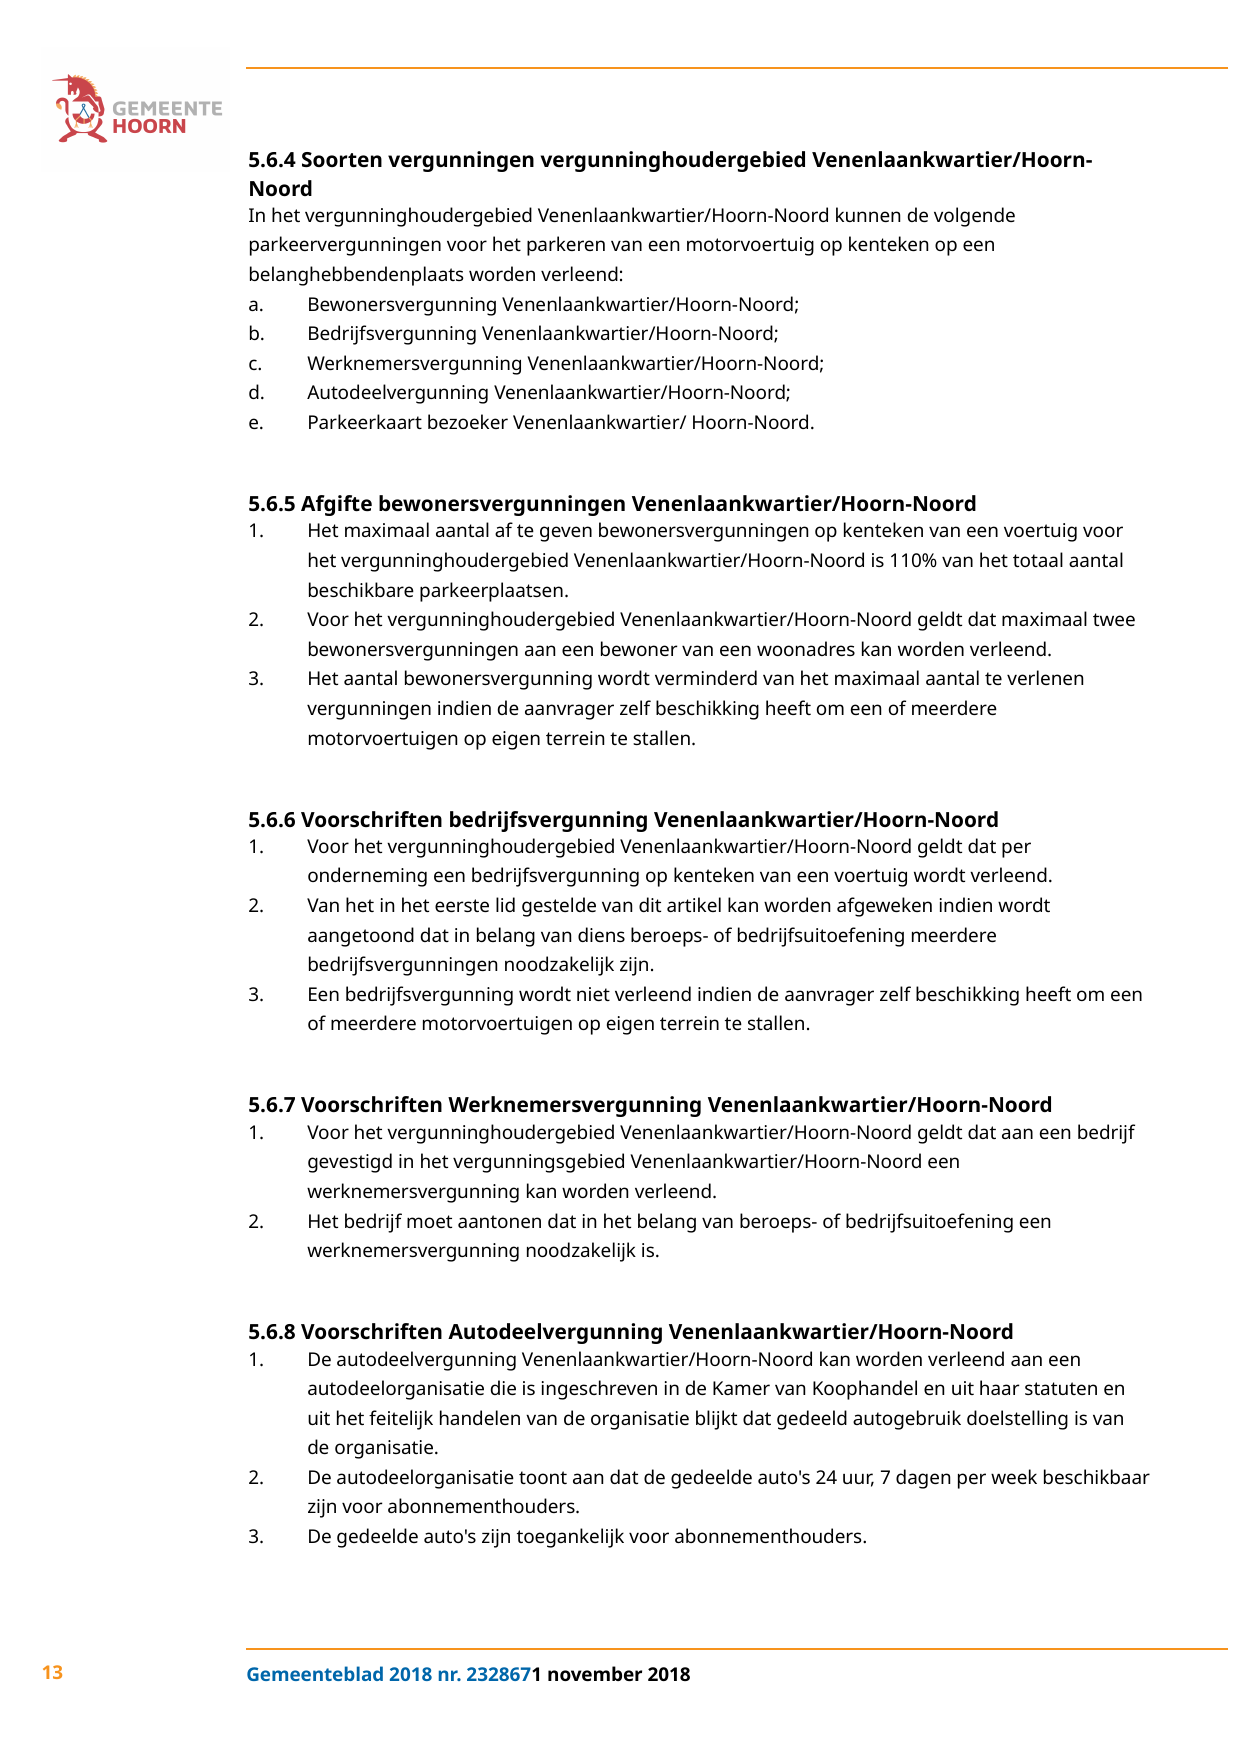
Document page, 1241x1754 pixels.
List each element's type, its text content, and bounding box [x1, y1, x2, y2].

text 5.6.7 Voorschriften Werknemersvergunning Venenlaankwartier/Hoorn-Noord [248, 1091, 1152, 1119]
list Parkeerkaart bezoeker Venenlaankwartier/ Hoorn-Noord. [248, 409, 1152, 435]
list Voor het vergunninghoudergebied Venenlaankwartier/Hoorn-Noord geldt dat maximaal twee bewonersvergunningen aan een bewoner van een woonadres kan worden verleend. [248, 606, 1152, 662]
list De gedeelde auto's zijn toegankelijk voor abonnementhouders. [248, 1523, 1152, 1549]
list De autodeelvergunning Venenlaankwartier/Hoorn-Noord kan worden verleend aan een autodeelorganisatie die is ingeschreven in de Kamer van Koophandel en uit haar statuten en uit het feitelijk handelen van de organisatie blijkt dat gedeeld autogebruik doelstelling is van de organisatie. [248, 1346, 1152, 1460]
text 5.6.4 Soorten vergunningen vergunninghoudergebied Venenlaankwartier/Hoorn-Noord [248, 145, 1152, 202]
list Het aantal bewonersvergunning wordt verminderd van het maximaal aantal te verlenen vergunningen indien de aanvrager zelf beschikking heeft om een of meerdere motorvoertuigen op eigen terrein te stallen. [248, 666, 1152, 750]
list De autodeelorganisatie toont aan dat de gedeelde auto's 24 uur, 7 dagen per week beschikbaar zijn voor abonnementhouders. [248, 1464, 1152, 1519]
list Voor het vergunninghoudergebied Venenlaankwartier/Hoorn-Noord geldt dat aan een bedrijf gevestigd in het vergunningsgebied Venenlaankwartier/Hoorn-Noord een werknemersvergunning kan worden verleend. [248, 1119, 1152, 1204]
text 5.6.6 Voorschriften bedrijfsvergunning Venenlaankwartier/Hoorn-Noord [248, 805, 1152, 833]
list Bedrijfsvergunning Venenlaankwartier/Hoorn-Noord; [248, 320, 1152, 346]
list Het bedrijf moet aantonen dat in het belang van beroeps- of bedrijfsuitoefening een werknemersvergunning noodzakelijk is. [248, 1208, 1152, 1263]
list Een bedrijfsvergunning wordt niet verleend indien de aanvrager zelf beschikking heeft om een of meerdere motorvoertuigen op eigen terrein te stallen. [248, 981, 1152, 1036]
text In het vergunninghoudergebied Venenlaankwartier/Hoorn-Noord kunnen de volgende parkeervergunningen voor het parkeren van een motorvoertuig op kenteken op een belanghebbendenplaats worden verleend: [248, 202, 1152, 287]
list Voor het vergunninghoudergebied Venenlaankwartier/Hoorn-Noord geldt dat per onderneming een bedrijfsvergunning op kenteken van een voertuig wordt verleend. [248, 833, 1152, 888]
list Autodeelvergunning Venenlaankwartier/Hoorn-Noord; [248, 379, 1152, 405]
list Het maximaal aantal af te geven bewonersvergunningen op kenteken van een voertuig voor het vergunninghoudergebied Venenlaankwartier/Hoorn-Noord is 110% van het totaal aantal beschikbare parkeerplaatsen. [248, 518, 1152, 602]
picture [41, 47, 231, 172]
list Van het in het eerste lid gestelde van dit artikel kan worden afgeweken indien wordt aangetoond dat in belang van diens beroeps- of bedrijfsuitoefening meerdere bedrijfsvergunningen noodzakelijk zijn. [248, 892, 1152, 977]
text 5.6.5 Afgifte bewonersvergunningen Venenlaankwartier/Hoorn-Noord [248, 489, 1152, 518]
list Bewonersvergunning Venenlaankwartier/Hoorn-Noord; [248, 291, 1152, 317]
list Werknemersvergunning Venenlaankwartier/Hoorn-Noord; [248, 350, 1152, 376]
text 5.6.8 Voorschriften Autodeelvergunning Venenlaankwartier/Hoorn-Noord [248, 1317, 1152, 1346]
